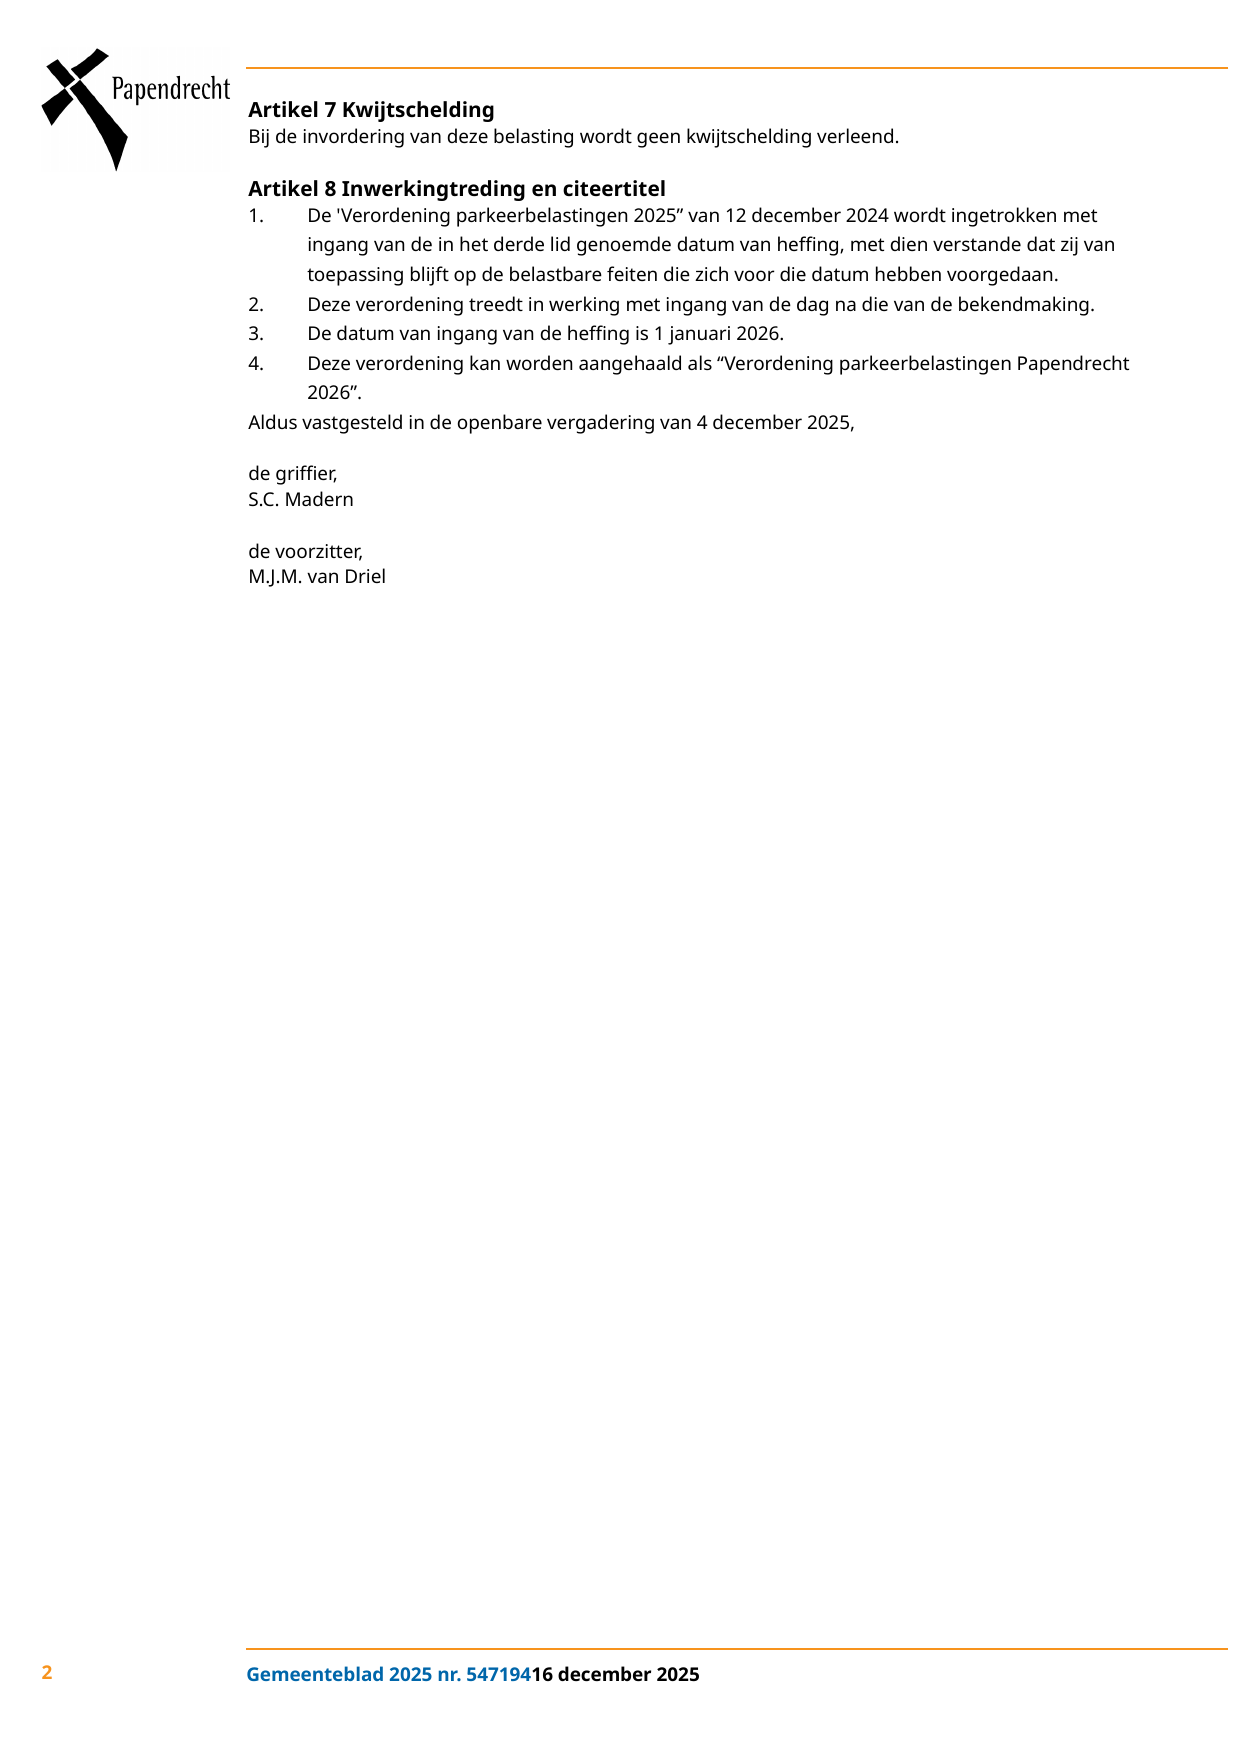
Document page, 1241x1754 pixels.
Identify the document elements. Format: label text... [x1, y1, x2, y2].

text de voorzitter, [248, 538, 1152, 563]
text de griffier, [248, 461, 1152, 486]
text Aldus vastgesteld in de openbare vergadering van 4 december 2025, [248, 409, 1152, 435]
text M.J.M. van Driel [248, 563, 1152, 589]
list De datum van ingang van de heffing is 1 januari 2026. [248, 320, 1152, 346]
text Artikel 8 Inwerkingtreding en citeertitel [248, 174, 1152, 202]
list De 'Verordening parkeerbelastingen 2025” van 12 december 2024 wordt ingetrokken met ingang van de in het derde lid genoemde datum van heffing, met dien verstande dat zij van toepassing blijft op de belastbare feiten die zich voor die datum hebben voorgedaan. [248, 202, 1152, 287]
text Bij de invordering van deze belasting wordt geen kwijtschelding verleend. [248, 123, 1152, 149]
text Artikel 7 Kwijtschelding [248, 95, 1152, 123]
picture [41, 47, 231, 172]
list Deze verordening kan worden aangehaald als “Verordening parkeerbelastingen Papendrecht 2026”. [248, 350, 1152, 405]
text S.C. Madern [248, 486, 1152, 512]
list Deze verordening treedt in werking met ingang van de dag na die van de bekendmaking. [248, 291, 1152, 317]
